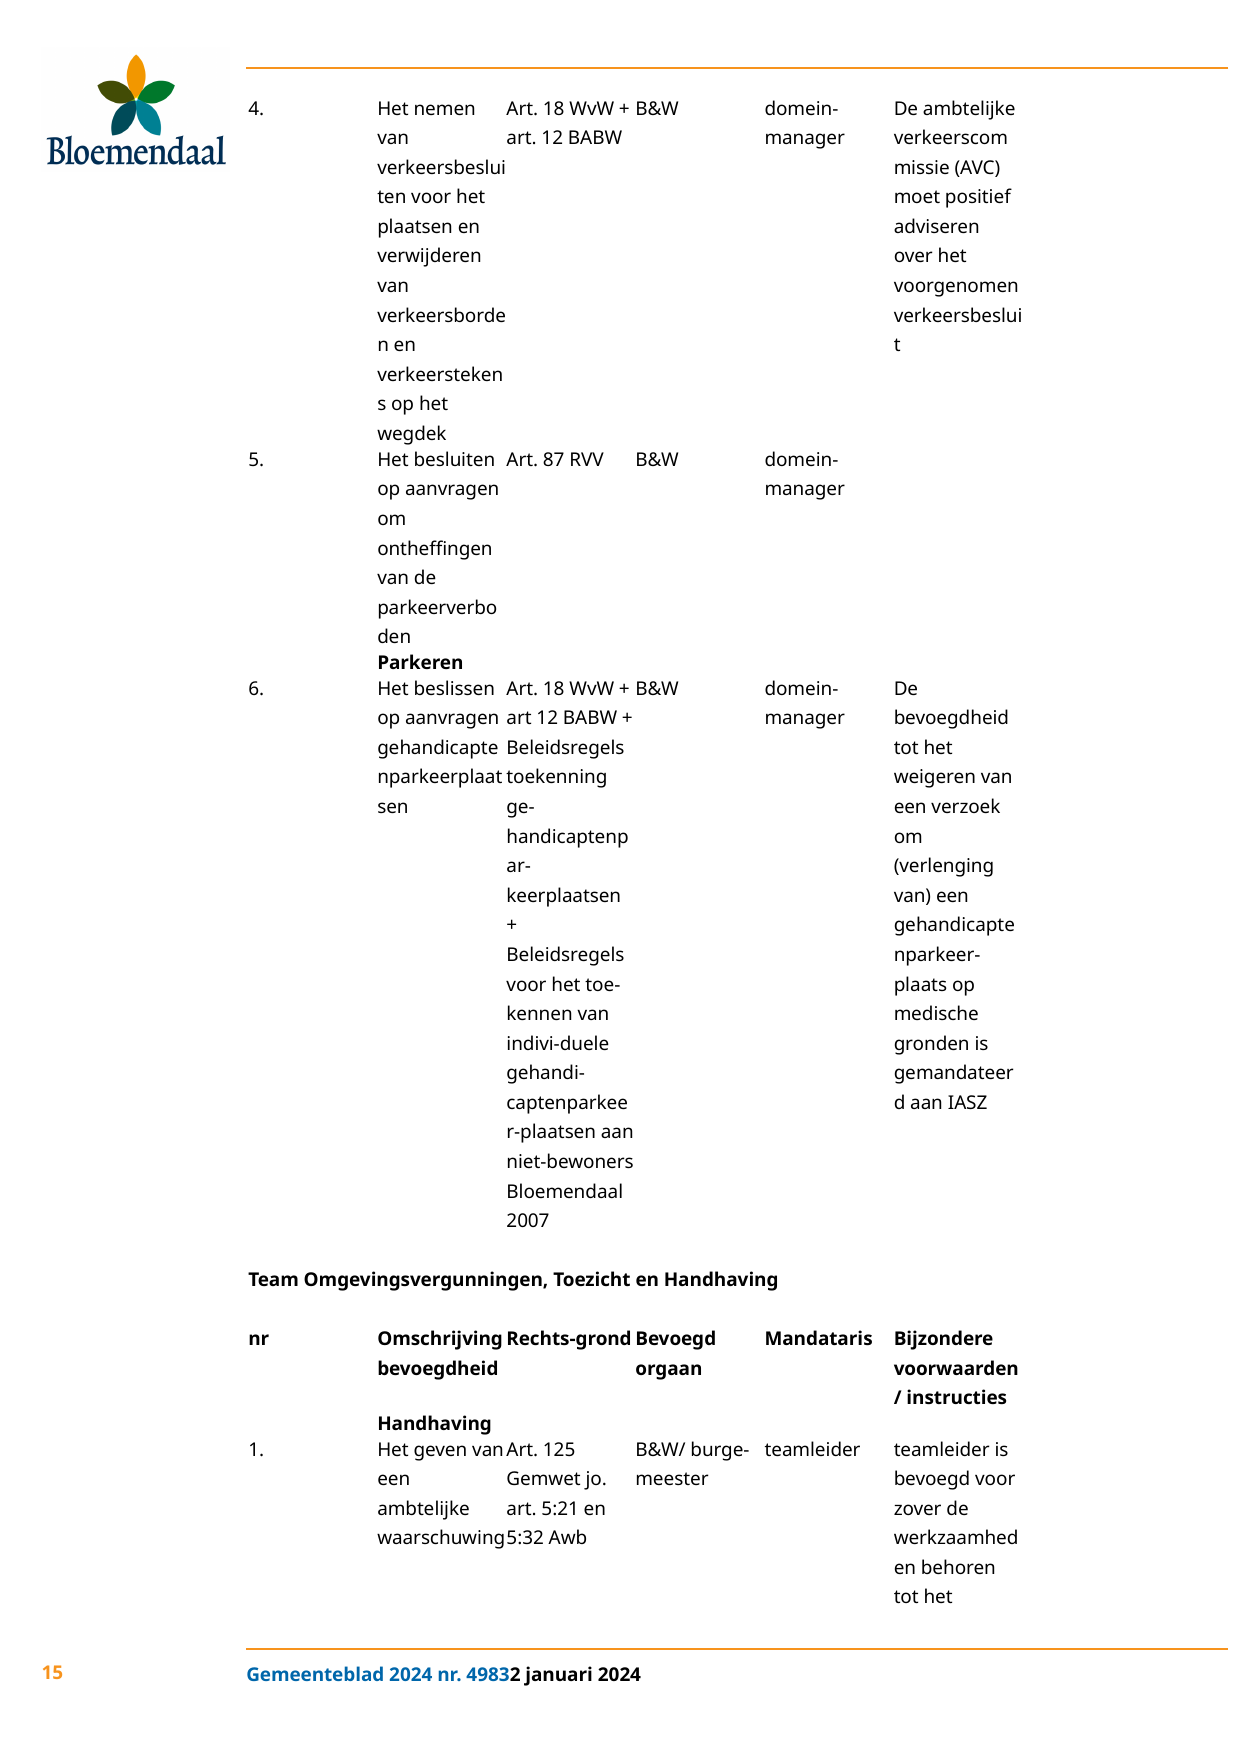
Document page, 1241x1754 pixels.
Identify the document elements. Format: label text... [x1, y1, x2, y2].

table_cell Art. 18 WvW + art. 12 BABW [506, 95, 635, 446]
table_header Rechts-grond [506, 1325, 635, 1410]
table_header Omschrijving bevoegdheid [377, 1325, 506, 1410]
table_cell 4. [248, 95, 377, 446]
table_cell B&W [635, 95, 764, 446]
table_cell B&W/ burge-meester [635, 1436, 764, 1609]
table_header Bijzondere voorwaarden / instructies [894, 1325, 1022, 1410]
table_cell Art. 87 RVV [506, 446, 635, 649]
table_cell domein-manager [764, 446, 893, 649]
table_cell [894, 446, 1022, 649]
table_cell [506, 1410, 635, 1436]
table_cell Parkeren [377, 649, 506, 675]
table_cell B&W [635, 675, 764, 1233]
table_cell [248, 649, 377, 675]
table_cell [506, 649, 635, 675]
table_cell Het besluiten op aanvragen om ontheffingen van de parkeerverboden [377, 446, 506, 649]
table_header Mandataris [764, 1325, 893, 1410]
text Team Omgevingsvergunningen, Toezicht en Handhaving [248, 1266, 1152, 1292]
table_cell 1. [248, 1436, 377, 1609]
table_cell Het nemen van verkeersbesluiten voor het plaatsen en verwijderen van verkeersborden en verkeerstekens op het wegdek [377, 95, 506, 446]
table_cell domein-manager [764, 95, 893, 446]
table_cell [894, 649, 1022, 675]
table_cell domein-manager [764, 675, 893, 1233]
table_cell De ambtelijke verkeerscommissie (AVC) moet positief adviseren over het voorgenomen verkeersbesluit [894, 95, 1022, 446]
table_cell teamleider is bevoegd voor zover de werkzaamheden behoren tot het [894, 1436, 1022, 1609]
table_cell Art. 125 Gemwet jo. art. 5:21 en 5:32 Awb [506, 1436, 635, 1609]
table_cell Handhaving [377, 1410, 506, 1436]
table_cell teamleider [764, 1436, 893, 1609]
table_header nr [248, 1325, 377, 1410]
table_cell [248, 1410, 377, 1436]
table_cell [764, 649, 893, 675]
table_cell 6. [248, 675, 377, 1233]
table_cell [635, 649, 764, 675]
table_header Bevoegd orgaan [635, 1325, 764, 1410]
table_cell De bevoegdheid tot het weigeren van een verzoek om (verlenging van) een gehandicaptenparkeer-plaats op medische gronden is gemandateerd aan IASZ [894, 675, 1022, 1233]
table_cell B&W [635, 446, 764, 649]
table_cell Art. 18 WvW + art 12 BABW + Beleidsregels toekenning ge-handicaptenpar-keerplaatsen + Beleidsregels voor het toe-kennen van indivi-duele gehandi-captenparkeer-plaatsen aan niet-bewoners Bloemendaal 2007 [506, 675, 635, 1233]
table_cell 5. [248, 446, 377, 649]
table_cell [635, 1410, 764, 1436]
table_cell Het geven van een ambtelijke waarschuwing [377, 1436, 506, 1609]
picture [41, 47, 231, 172]
table_cell [764, 1410, 893, 1436]
table_cell [894, 1410, 1022, 1436]
table_cell Het beslissen op aanvragen gehandicaptenparkeerplaatsen [377, 675, 506, 1233]
